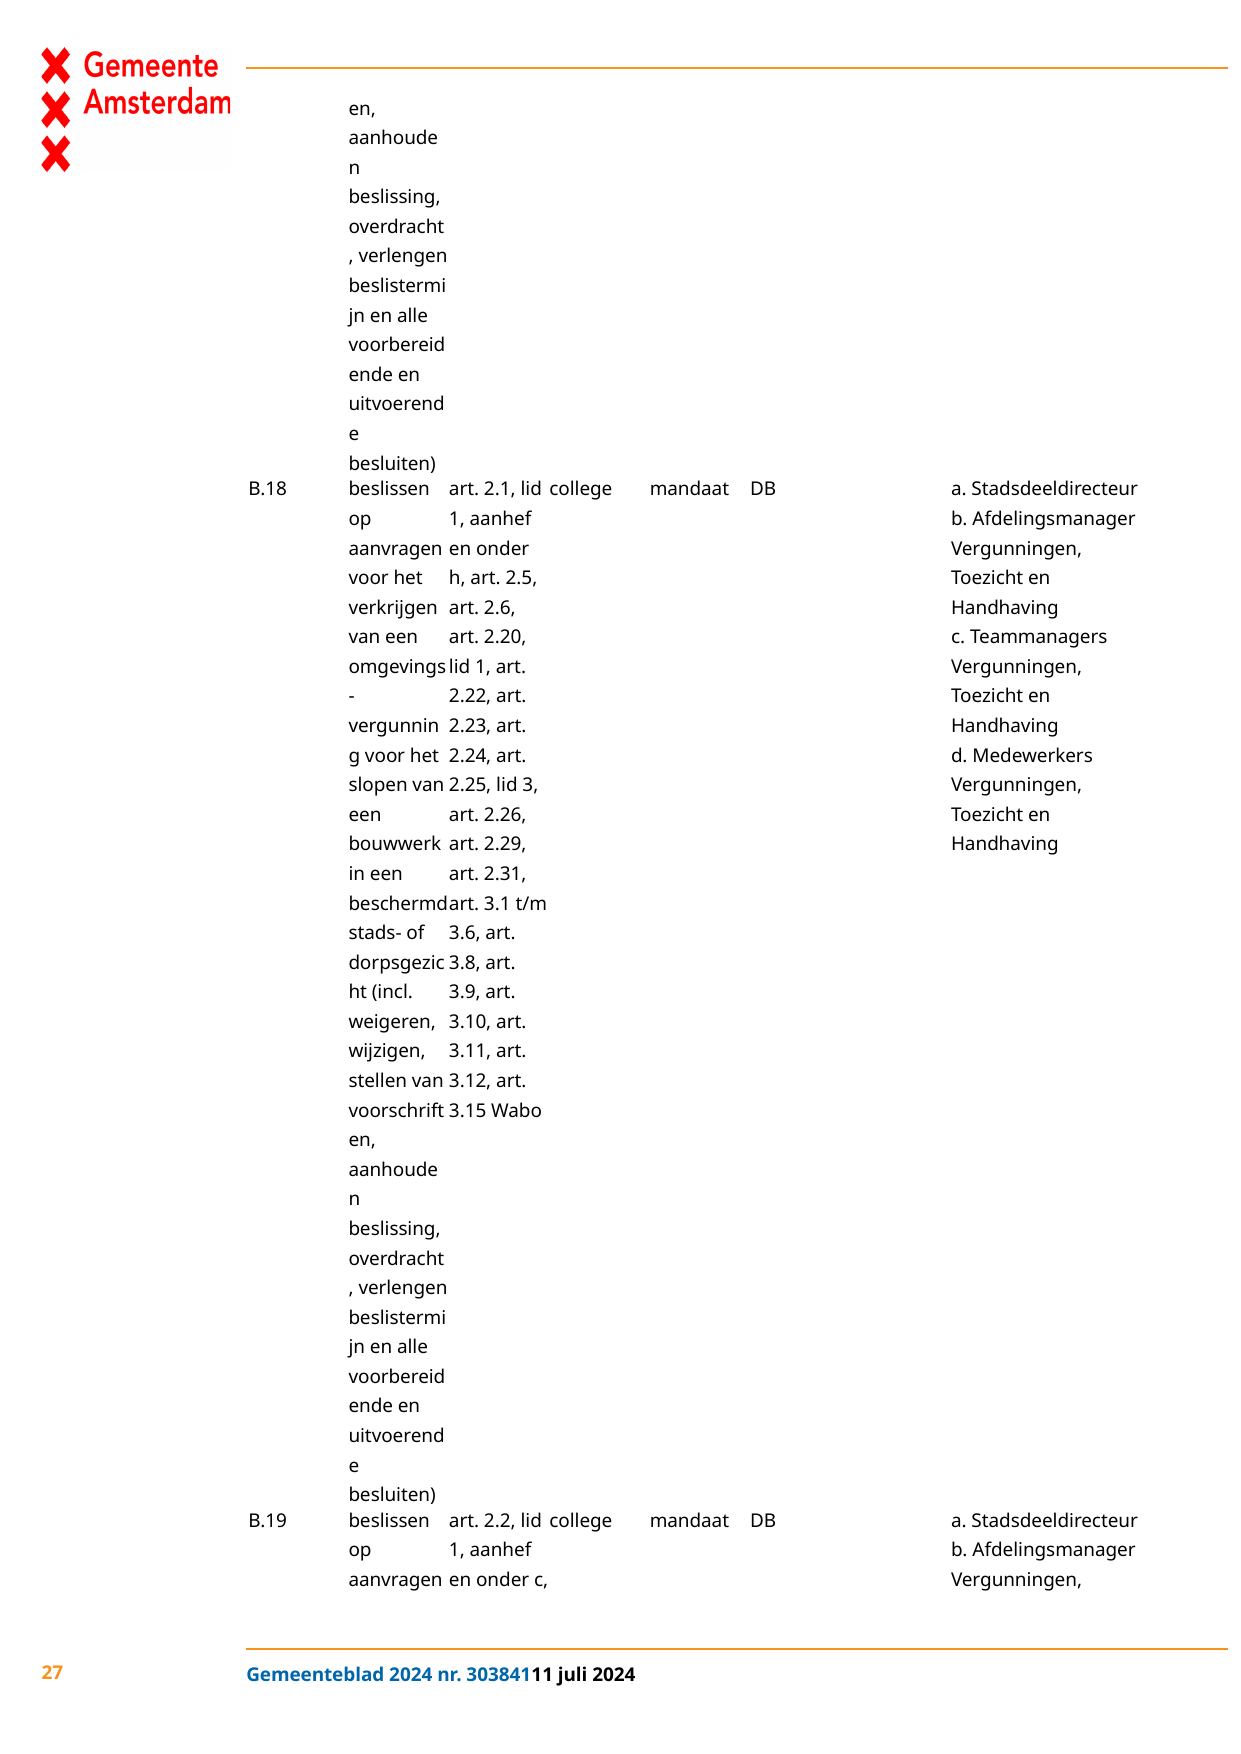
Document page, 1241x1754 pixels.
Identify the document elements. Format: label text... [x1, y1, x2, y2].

table_cell DB [750, 1507, 850, 1592]
table_cell art. 2.1, lid 1, aanhef en onder h, art. 2.5, art. 2.6, art. 2.20, lid 1, art. 2.22, art. 2.23, art. 2.24, art. 2.25, lid 3, art. 2.26, art. 2.29, art. 2.31, art. 3.1 t/m 3.6, art. 3.8, art. 3.9, art. 3.10, art. 3.11, art. 3.12, art. 3.15 Wabo [449, 476, 549, 1507]
table_cell mandaat [650, 1507, 750, 1592]
table_cell [850, 95, 951, 476]
table_cell [951, 95, 1152, 476]
table_cell B.19 [248, 1507, 348, 1592]
table_cell en, aanhouden beslissing, overdracht, verlengen beslistermijn en alle voorbereidende en uitvoerende besluiten) [348, 95, 449, 476]
table_cell DB [750, 476, 850, 1507]
table_cell mandaat [650, 476, 750, 1507]
table_cell [850, 1507, 951, 1592]
table_cell [449, 95, 549, 476]
table_cell college [549, 476, 649, 1507]
table_cell college [549, 1507, 649, 1592]
table_cell a. Stadsdeeldirecteur b. Afdelingsmanager Vergunningen, [951, 1507, 1152, 1592]
table_cell [549, 95, 649, 476]
table_cell [850, 476, 951, 1507]
table_cell [750, 95, 850, 476]
table_cell a. Stadsdeeldirecteur b. Afdelingsmanager Vergunningen, Toezicht en Handhaving c. Teammanagers Vergunningen, Toezicht en Handhaving d. Medewerkers Vergunningen, Toezicht en Handhaving [951, 476, 1152, 1507]
table_cell B.18 [248, 476, 348, 1507]
table_cell beslissen op aanvragen [348, 1507, 449, 1592]
table_cell beslissen op aanvragen voor het verkrijgen van een omgevings-vergunning voor het slopen van een bouwwerk in een beschermd stads- of dorpsgezicht (incl. weigeren, wijzigen, stellen van voorschriften, aanhouden beslissing, overdracht, verlengen beslistermijn en alle voorbereidende en uitvoerende besluiten) [348, 476, 449, 1507]
picture [41, 47, 231, 172]
table_cell art. 2.2, lid 1, aanhef en onder c, [449, 1507, 549, 1592]
table_cell [248, 95, 348, 476]
table_cell [650, 95, 750, 476]
